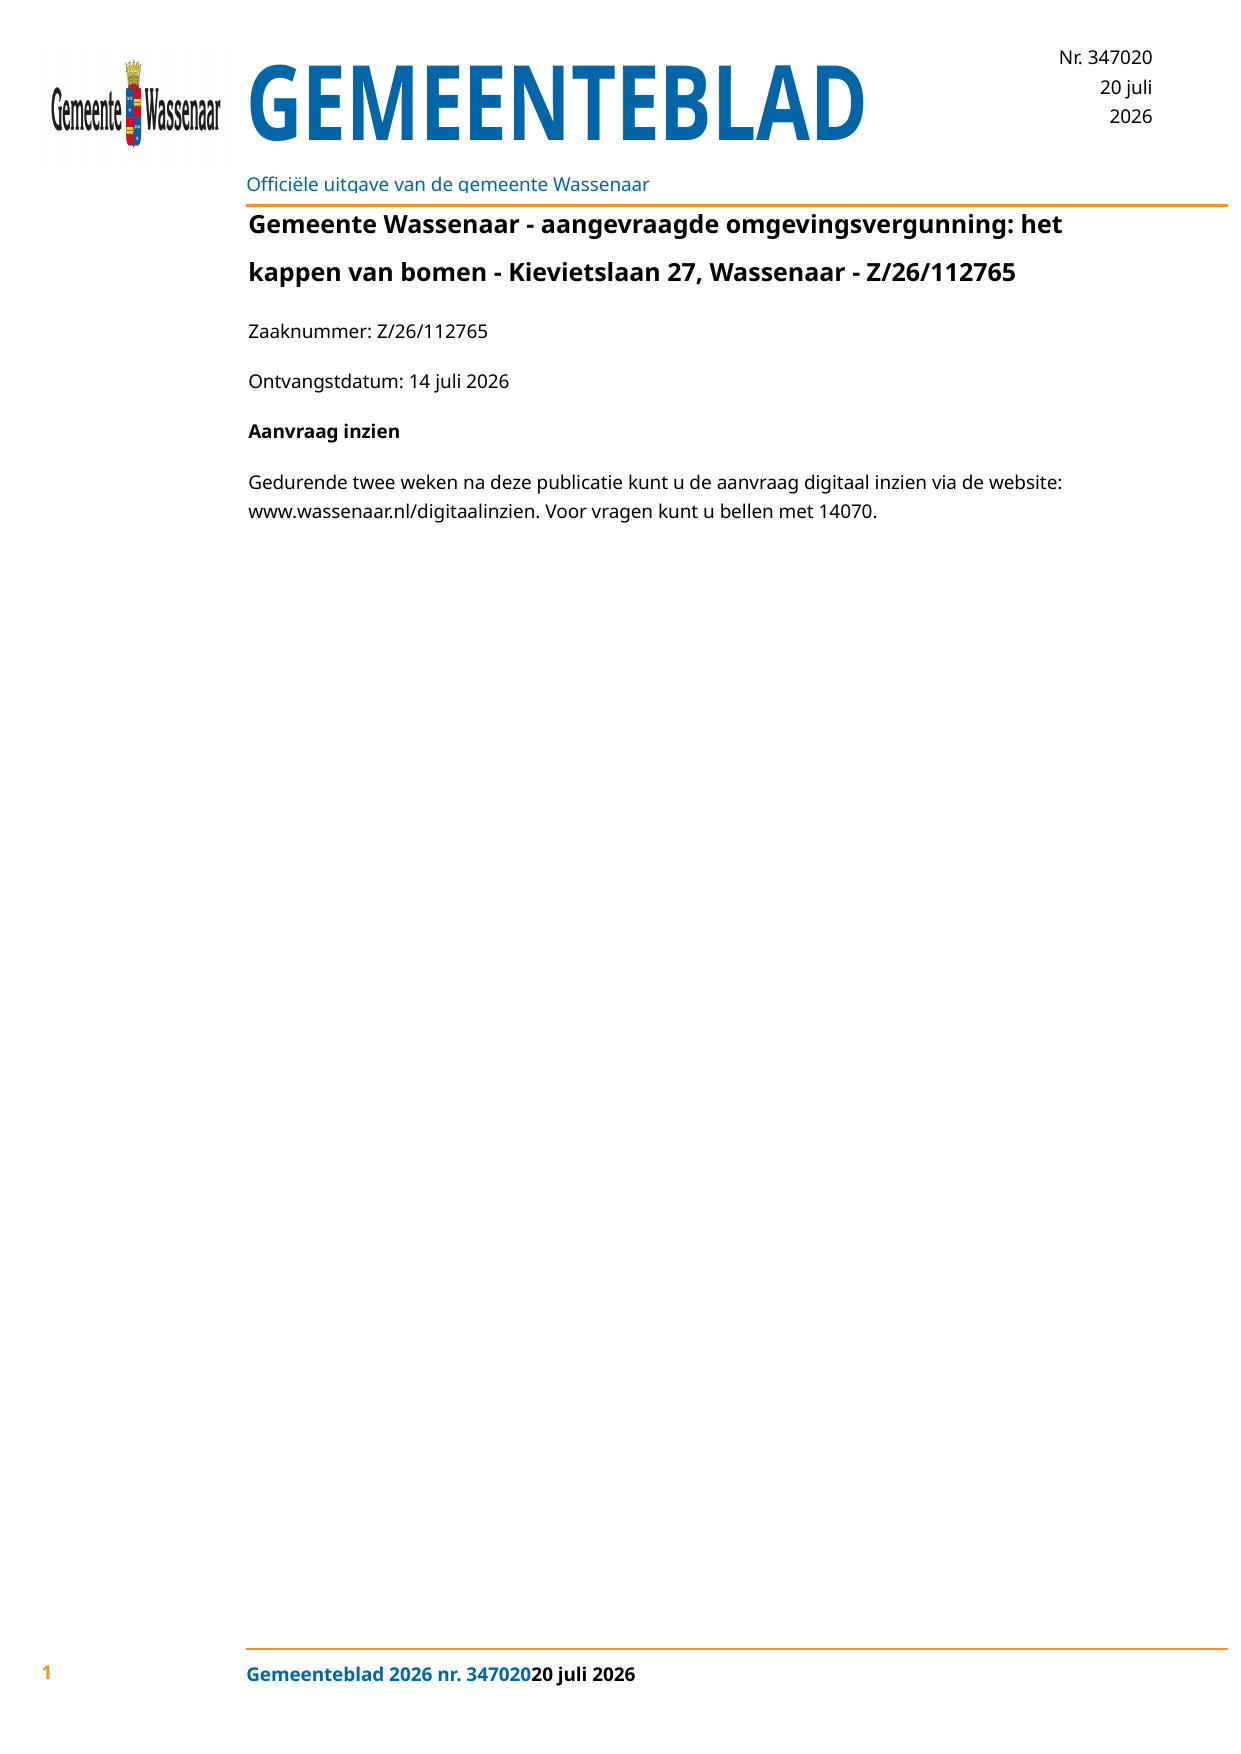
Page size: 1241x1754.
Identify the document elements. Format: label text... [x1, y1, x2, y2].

text Aanvraag inzien [248, 419, 1152, 444]
text Zaaknummer: Z/26/112765 [248, 318, 1152, 344]
text Ontvangstdatum: 14 juli 2026 [248, 368, 1152, 394]
text Gedurende twee weken na deze publicatie kunt u de aanvraag digitaal inzien via de website: www.wassenaar.nl/digitaalinzien. Voor vragen kunt u bellen met 14070. [248, 469, 1152, 524]
picture [41, 47, 231, 172]
text Gemeente Wassenaar - aangevraagde omgevingsvergunning: het kappen van bomen - Kievietslaan 27, Wassenaar - Z/26/112765 [248, 207, 1152, 288]
